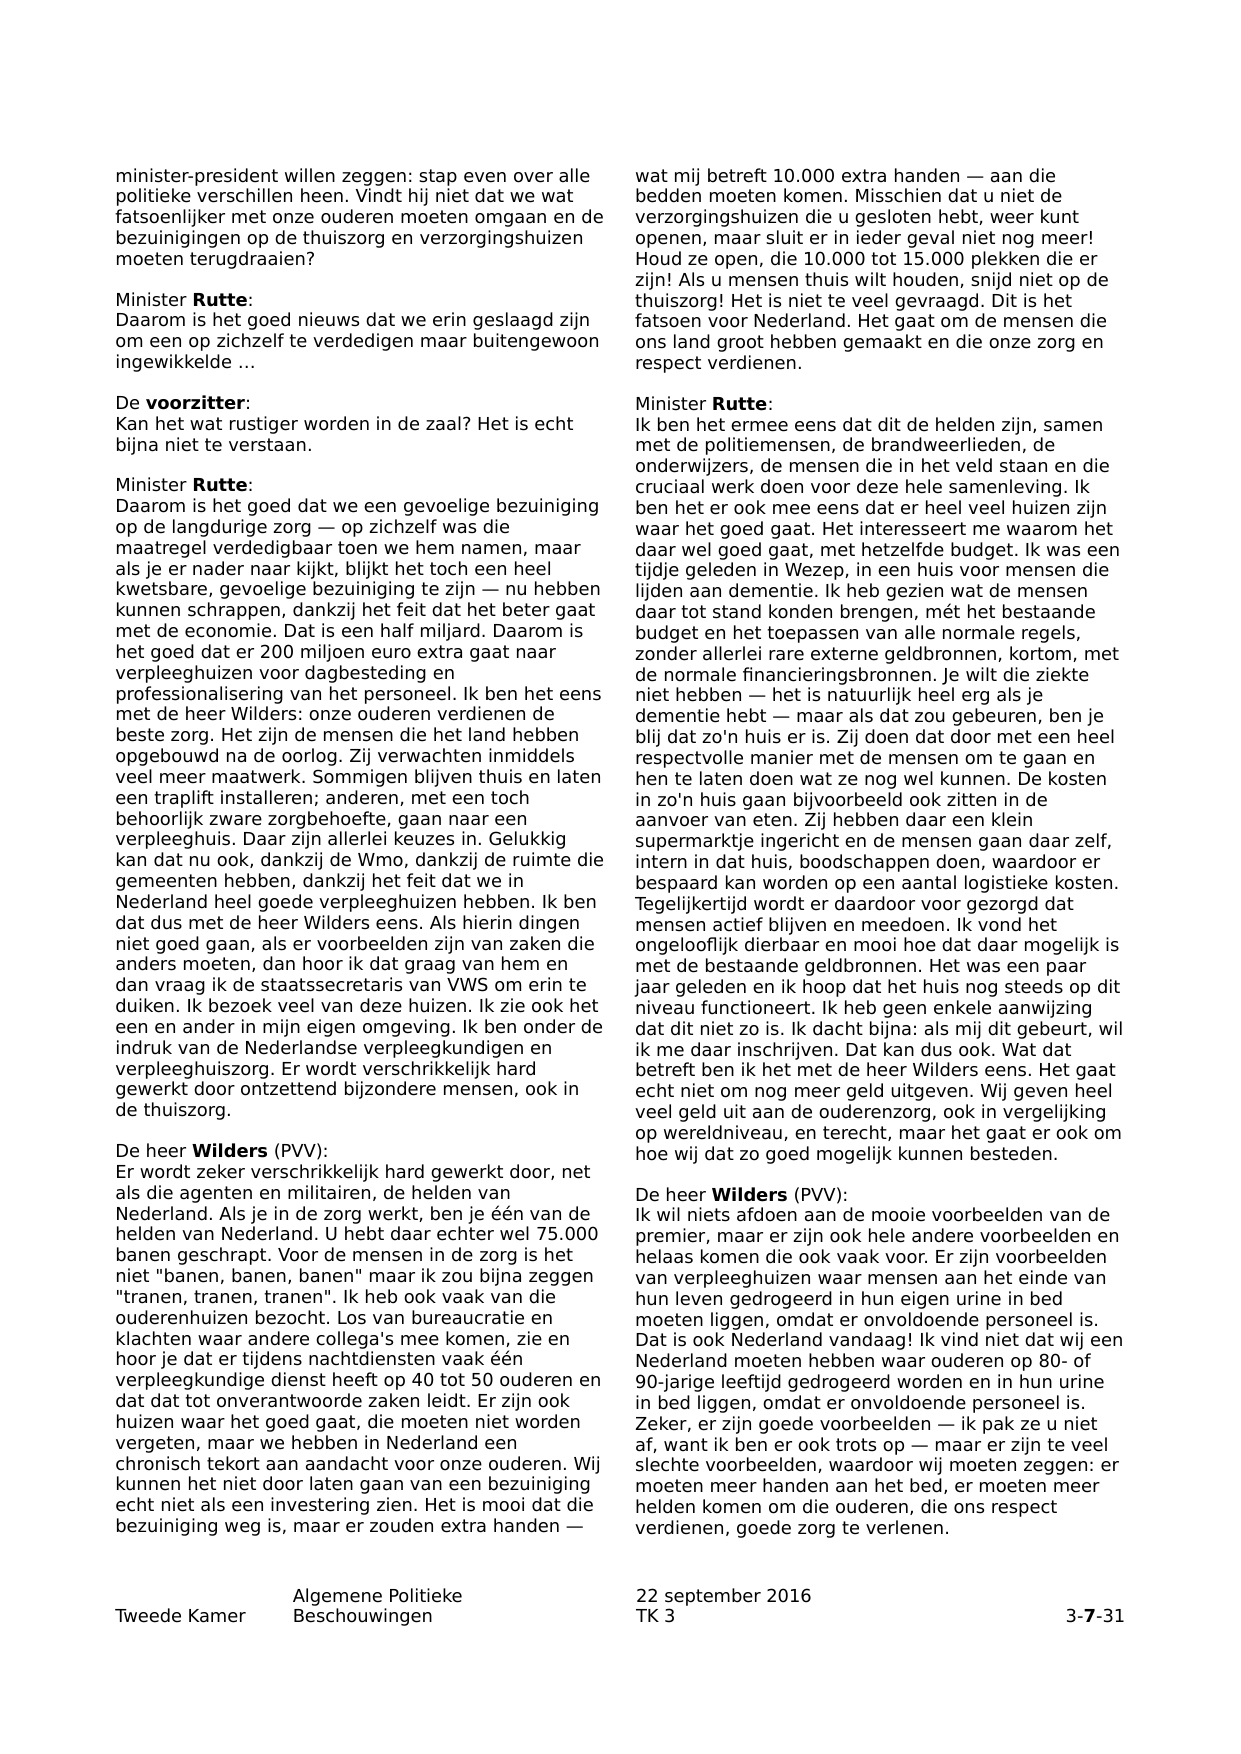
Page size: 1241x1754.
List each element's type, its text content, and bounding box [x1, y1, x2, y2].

text minister-president willen zeggen: stap even over alle politieke verschillen heen. Vindt hij niet dat we wat fatsoenlijker met onze ouderen moeten omgaan en de bezuinigingen op de thuiszorg en verzorgingshuizen moeten terugdraaien? [115, 165, 605, 269]
text De heer Wilders (PVV): [635, 1184, 1125, 1205]
text Ik wil niets afdoen aan de mooie voorbeelden van de premier, maar er zijn ook hele andere voorbeelden en helaas komen die ook vaak voor. Er zijn voorbeelden van verpleeghuizen waar mensen aan het einde van hun leven gedrogeerd in hun eigen urine in bed moeten liggen, omdat er onvoldoende personeel is. Dat is ook Nederland vandaag! Ik vind niet dat wij een Nederland moeten hebben waar ouderen op 80- of 90-jarige leeftijd gedrogeerd worden en in hun urine in bed liggen, omdat er onvoldoende personeel is. Zeker, er zijn goede voorbeelden — ik pak ze u niet af, want ik ben er ook trots op — maar er zijn te veel slechte voorbeelden, waardoor wij moeten zeggen: er moeten meer handen aan het bed, er moeten meer helden komen om die ouderen, die ons respect verdienen, goede zorg te verlenen. [635, 1205, 1125, 1538]
text wat mij betreft 10.000 extra handen — aan die bedden moeten komen. Misschien dat u niet de verzorgingshuizen die u gesloten hebt, weer kunt openen, maar sluit er in ieder geval niet nog meer! Houd ze open, die 10.000 tot 15.000 plekken die er zijn! Als u mensen thuis wilt houden, snijd niet op de thuiszorg! Het is niet te veel gevraagd. Dit is het fatsoen voor Nederland. Het gaat om de mensen die ons land groot hebben gemaakt en die onze zorg en respect verdienen. [635, 165, 1125, 374]
text Minister Rutte: [115, 475, 605, 496]
text Kan het wat rustiger worden in de zaal? Het is echt bijna niet te verstaan. [115, 413, 605, 455]
text De voorzitter: [115, 393, 605, 413]
text Minister Rutte: [635, 394, 1125, 414]
text De heer Wilders (PVV): [115, 1141, 605, 1162]
text Er wordt zeker verschrikkelijk hard gewerkt door, net als die agenten en militairen, de helden van Nederland. Als je in de zorg werkt, ben je één van de helden van Nederland. U hebt daar echter wel 75.000 banen geschrapt. Voor de mensen in de zorg is het niet "banen, banen, banen" maar ik zou bijna zeggen "tranen, tranen, tranen". Ik heb ook vaak van die ouderenhuizen bezocht. Los van bureaucratie en klachten waar andere collega's mee komen, zie en hoor je dat er tijdens nachtdiensten vaak één verpleegkundige dienst heeft op 40 tot 50 ouderen en dat dat tot onverantwoorde zaken leidt. Er zijn ook huizen waar het goed gaat, die moeten niet worden vergeten, maar we hebben in Nederland een chronisch tekort aan aandacht voor onze ouderen. Wij kunnen het niet door laten gaan van een bezuiniging echt niet als een investering zien. Het is mooi dat die bezuiniging weg is, maar er zouden extra handen — [115, 1162, 605, 1537]
text Minister Rutte: [115, 289, 605, 310]
text Daarom is het goed dat we een gevoelige bezuiniging op de langdurige zorg — op zichzelf was die maatregel verdedigbaar toen we hem namen, maar als je er nader naar kijkt, blijkt het toch een heel kwetsbare, gevoelige bezuiniging te zijn — nu hebben kunnen schrappen, dankzij het feit dat het beter gaat met de economie. Dat is een half miljard. Daarom is het goed dat er 200 miljoen euro extra gaat naar verpleeghuizen voor dagbesteding en professionalisering van het personeel. Ik ben het eens met de heer Wilders: onze ouderen verdienen de beste zorg. Het zijn de mensen die het land hebben opgebouwd na de oorlog. Zij verwachten inmiddels veel meer maatwerk. Sommigen blijven thuis en laten een traplift installeren; anderen, met een toch behoorlijk zware zorgbehoefte, gaan naar een verpleeghuis. Daar zijn allerlei keuzes in. Gelukkig kan dat nu ook, dankzij de Wmo, dankzij de ruimte die gemeenten hebben, dankzij het feit dat we in Nederland heel goede verpleeghuizen hebben. Ik ben dat dus met de heer Wilders eens. Als hierin dingen niet goed gaan, als er voorbeelden zijn van zaken die anders moeten, dan hoor ik dat graag van hem en dan vraag ik de staatssecretaris van VWS om erin te duiken. Ik bezoek veel van deze huizen. Ik zie ook het een en ander in mijn eigen omgeving. Ik ben onder de indruk van de Nederlandse verpleegkundigen en verpleeghuiszorg. Er wordt verschrikkelijk hard gewerkt door ontzettend bijzondere mensen, ook in de thuiszorg. [115, 496, 605, 1121]
text Daarom is het goed nieuws dat we erin geslaagd zijn om een op zichzelf te verdedigen maar buitengewoon ingewikkelde … [115, 310, 605, 373]
text Ik ben het ermee eens dat dit de helden zijn, samen met de politiemensen, de brandweerlieden, de onderwijzers, de mensen die in het veld staan en die cruciaal werk doen voor deze hele samenleving. Ik ben het er ook mee eens dat er heel veel huizen zijn waar het goed gaat. Het interesseert me waarom het daar wel goed gaat, met hetzelfde budget. Ik was een tijdje geleden in Wezep, in een huis voor mensen die lijden aan dementie. Ik heb gezien wat de mensen daar tot stand konden brengen, mét het bestaande budget en het toepassen van alle normale regels, zonder allerlei rare externe geldbronnen, kortom, met de normale financieringsbronnen. Je wilt die ziekte niet hebben — het is natuurlijk heel erg als je dementie hebt — maar als dat zou gebeuren, ben je blij dat zo'n huis er is. Zij doen dat door met een heel respectvolle manier met de mensen om te gaan en hen te laten doen wat ze nog wel kunnen. De kosten in zo'n huis gaan bijvoorbeeld ook zitten in de aanvoer van eten. Zij hebben daar een klein supermarktje ingericht en de mensen gaan daar zelf, intern in dat huis, boodschappen doen, waardoor er bespaard kan worden op een aantal logistieke kosten. Tegelijkertijd wordt er daardoor voor gezorgd dat mensen actief blijven en meedoen. Ik vond het ongelooflijk dierbaar en mooi hoe dat daar mogelijk is met de bestaande geldbronnen. Het was een paar jaar geleden en ik hoop dat het huis nog steeds op dit niveau functioneert. Ik heb geen enkele aanwijzing dat dit niet zo is. Ik dacht bijna: als mij dit gebeurt, wil ik me daar inschrijven. Dat kan dus ook. Wat dat betreft ben ik het met de heer Wilders eens. Het gaat echt niet om nog meer geld uitgeven. Wij geven heel veel geld uit aan de ouderenzorg, ook in vergelijking op wereldniveau, en terecht, maar het gaat er ook om hoe wij dat zo goed mogelijk kunnen besteden. [635, 414, 1125, 1164]
